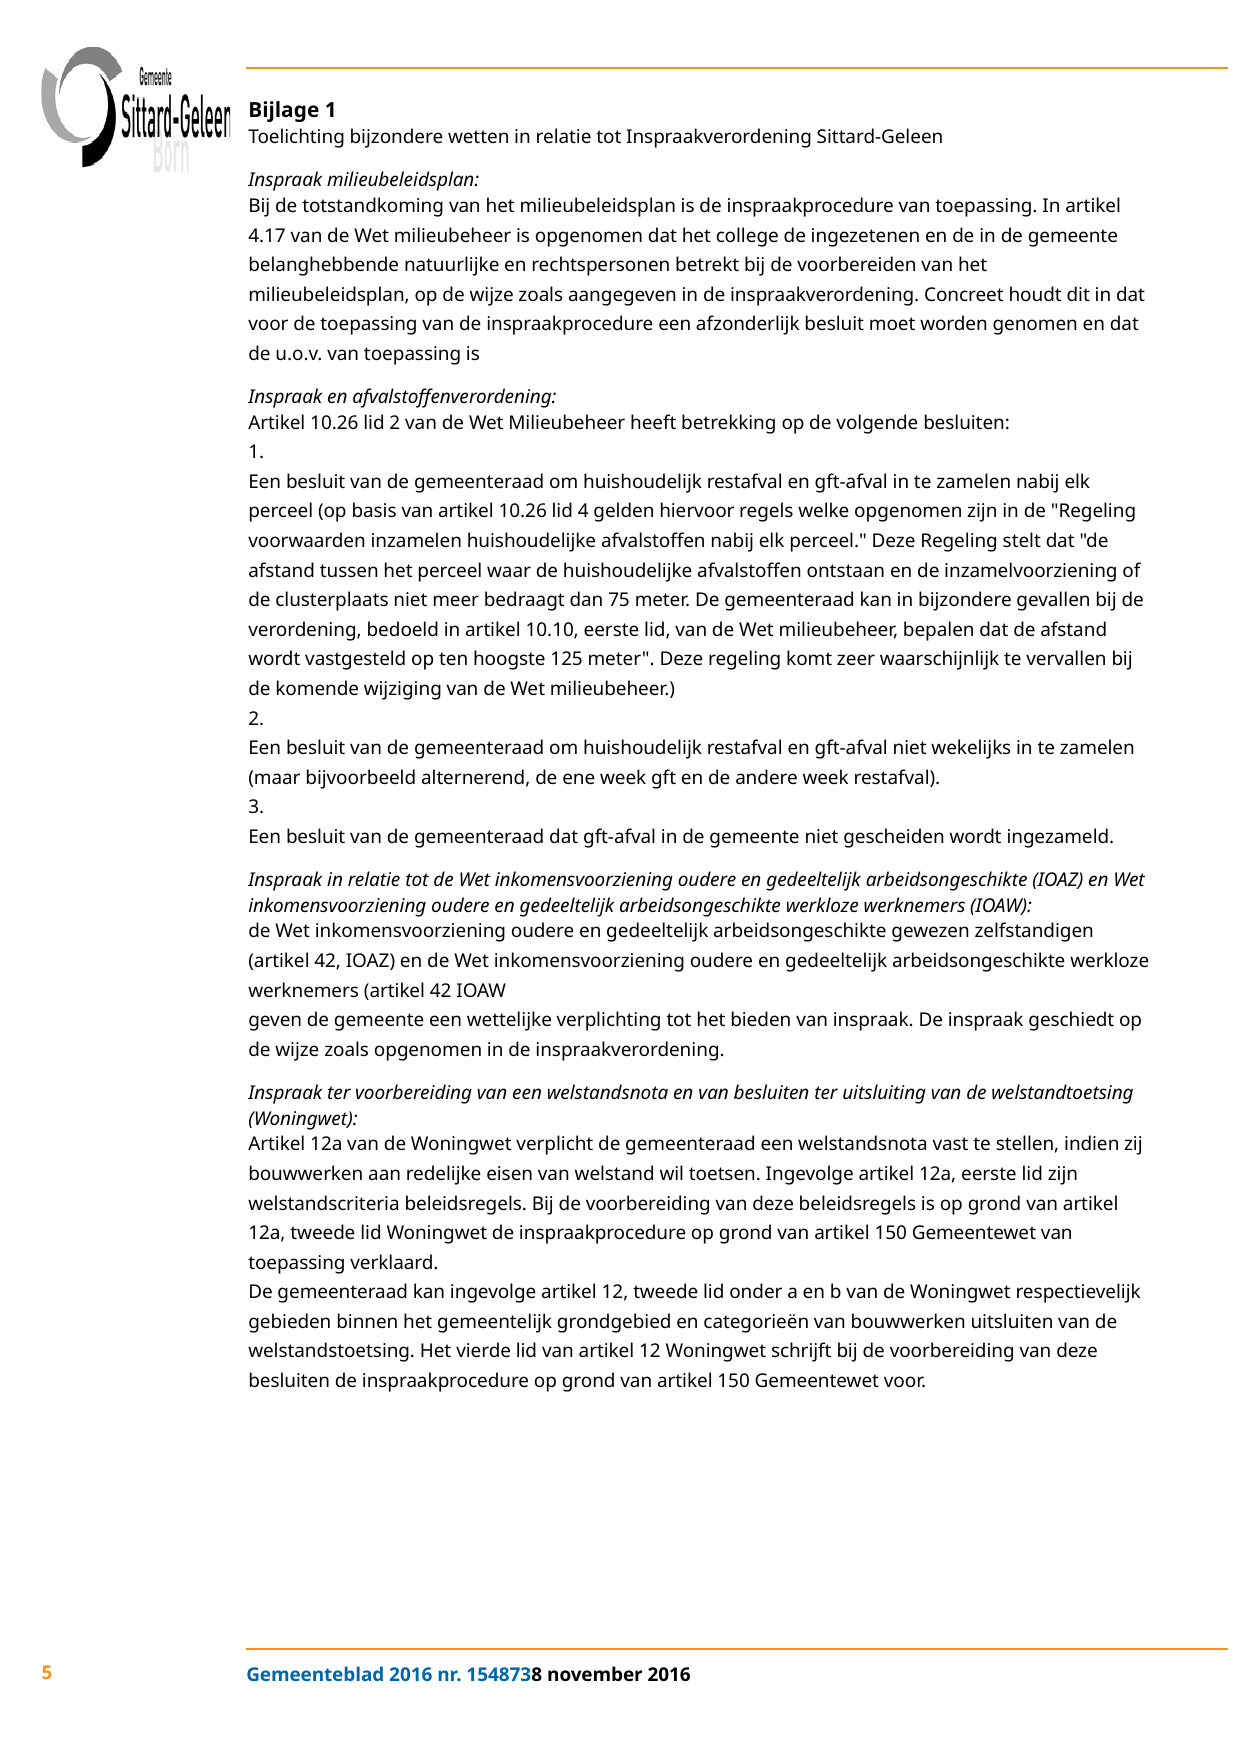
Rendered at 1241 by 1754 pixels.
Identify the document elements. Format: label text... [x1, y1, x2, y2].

text Een besluit van de gemeenteraad dat gft-afval in de gemeente niet gescheiden wordt ingezameld. [248, 823, 1152, 849]
text Inspraak en afvalstoffenverordening: [248, 383, 1152, 409]
text Toelichting bijzondere wetten in relatie tot Inspraakverordening Sittard-Geleen [248, 123, 1152, 149]
text 3. [248, 793, 1152, 819]
text Bijlage 1 [248, 95, 1152, 123]
text Een besluit van de gemeenteraad om huishoudelijk restafval en gft-afval in te zamelen nabij elk perceel (op basis van artikel 10.26 lid 4 gelden hiervoor regels welke opgenomen zijn in de "Regeling voorwaarden inzamelen huishoudelijke afvalstoffen nabij elk perceel." Deze Regeling stelt dat "de afstand tussen het perceel waar de huishoudelijke afvalstoffen ontstaan en de inzamelvoorziening of de clusterplaats niet meer bedraagt dan 75 meter. De gemeenteraad kan in bijzondere gevallen bij de verordening, bedoeld in artikel 10.10, eerste lid, van de Wet milieubeheer, bepalen dat de afstand wordt vastgesteld op ten hoogste 125 meter". Deze regeling komt zeer waarschijnlijk te vervallen bij de komende wijziging van de Wet milieubeheer.) [248, 468, 1152, 701]
text de Wet inkomensvoorziening oudere en gedeeltelijk arbeidsongeschikte gewezen zelfstandigen (artikel 42, IOAZ) en de Wet inkomensvoorziening oudere en gedeeltelijk arbeidsongeschikte werkloze werknemers (artikel 42 IOAW [248, 918, 1152, 1003]
text Artikel 10.26 lid 2 van de Wet Milieubeheer heeft betrekking op de volgende besluiten: [248, 409, 1152, 435]
text Artikel 12a van de Woningwet verplicht de gemeenteraad een welstandsnota vast te stellen, indien zij bouwwerken aan redelijke eisen van welstand wil toetsen. Ingevolge artikel 12a, eerste lid zijn welstandscriteria beleidsregels. Bij de voorbereiding van deze beleidsregels is op grond van artikel 12a, tweede lid Woningwet de inspraakprocedure op grond van artikel 150 Gemeentewet van toepassing verklaard. [248, 1131, 1152, 1275]
text 2. [248, 705, 1152, 731]
text Bij de totstandkoming van het milieubeleidsplan is de inspraakprocedure van toepassing. In artikel 4.17 van de Wet milieubeheer is opgenomen dat het college de ingezetenen en de in de gemeente belanghebbende natuurlijke en rechtspersonen betrekt bij de voorbereiden van het milieubeleidsplan, op de wijze zoals aangegeven in de inspraakverordening. Concreet houdt dit in dat voor de toepassing van de inspraakprocedure een afzonderlijk besluit moet worden genomen en dat de u.o.v. van toepassing is [248, 192, 1152, 366]
picture [41, 47, 231, 172]
text Inspraak milieubeleidsplan: [248, 166, 1152, 192]
text Inspraak ter voorbereiding van een welstandsnota en van besluiten ter uitsluiting van de welstandtoetsing (Woningwet): [248, 1079, 1152, 1131]
text Inspraak in relatie tot de Wet inkomensvoorziening oudere en gedeeltelijk arbeidsongeschikte (IOAZ) en Wet inkomensvoorziening oudere en gedeeltelijk arbeidsongeschikte werkloze werknemers (IOAW): [248, 866, 1152, 918]
text 1. [248, 438, 1152, 464]
text Een besluit van de gemeenteraad om huishoudelijk restafval en gft-afval niet wekelijks in te zamelen (maar bijvoorbeeld alternerend, de ene week gft en de andere week restafval). [248, 734, 1152, 790]
text geven de gemeente een wettelijke verplichting tot het bieden van inspraak. De inspraak geschiedt op de wijze zoals opgenomen in de inspraakverordening. [248, 1006, 1152, 1062]
text De gemeenteraad kan ingevolge artikel 12, tweede lid onder a en b van de Woningwet respectievelijk gebieden binnen het gemeentelijk grondgebied en categorieën van bouwwerken uitsluiten van de welstandstoetsing. Het vierde lid van artikel 12 Woningwet schrijft bij de voorbereiding van deze besluiten de inspraakprocedure op grond van artikel 150 Gemeentewet voor. [248, 1278, 1152, 1393]
